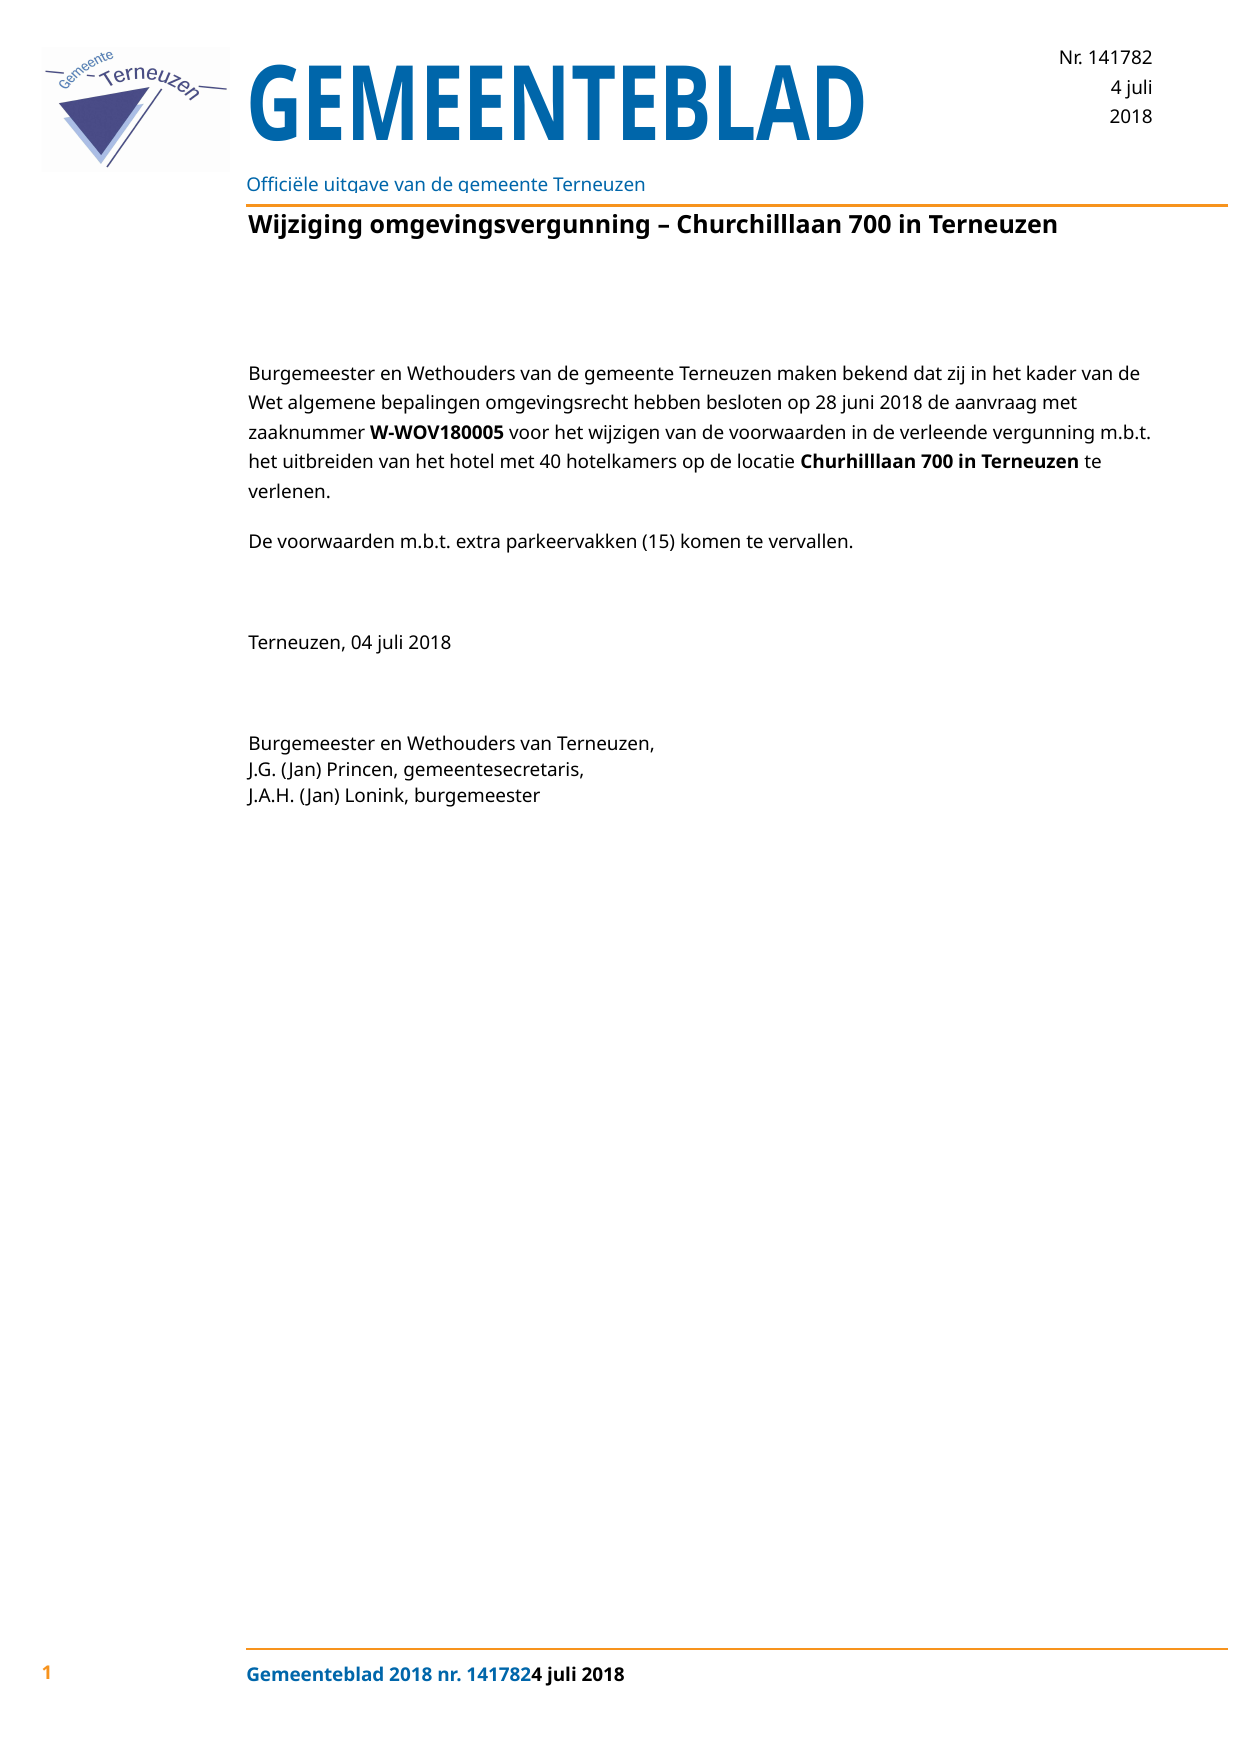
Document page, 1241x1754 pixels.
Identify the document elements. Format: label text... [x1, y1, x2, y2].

table_cell J.G. (Jan) Princen, gemeentesecretaris, [248, 756, 700, 782]
table_cell J.A.H. (Jan) Lonink, burgemeester [248, 782, 1152, 808]
table_cell [248, 808, 700, 833]
text Burgemeester en Wethouders van de gemeente Terneuzen maken bekend dat zij in het kader van de Wet algemene bepalingen omgevingsrecht hebben besloten op 28 juni 2018 de aanvraag met zaaknummer W-WOV180005 voor het wijzigen van de voorwaarden in de verleende vergunning m.b.t. het uitbreiden van het hotel met 40 hotelkamers op de locatie Churhilllaan 700 in Terneuzen te verlenen. [248, 360, 1152, 504]
table_header Burgemeester en Wethouders van Terneuzen, [248, 731, 1152, 756]
text Terneuzen, 04 juli 2018 [248, 629, 1152, 655]
text De voorwaarden m.b.t. extra parkeervakken (15) komen te vervallen. [248, 529, 1152, 554]
text Wijziging omgevingsvergunning – Churchilllaan 700 in Terneuzen [248, 207, 1152, 241]
picture [41, 47, 231, 172]
table_cell [700, 756, 1152, 782]
table_cell [700, 808, 1152, 833]
